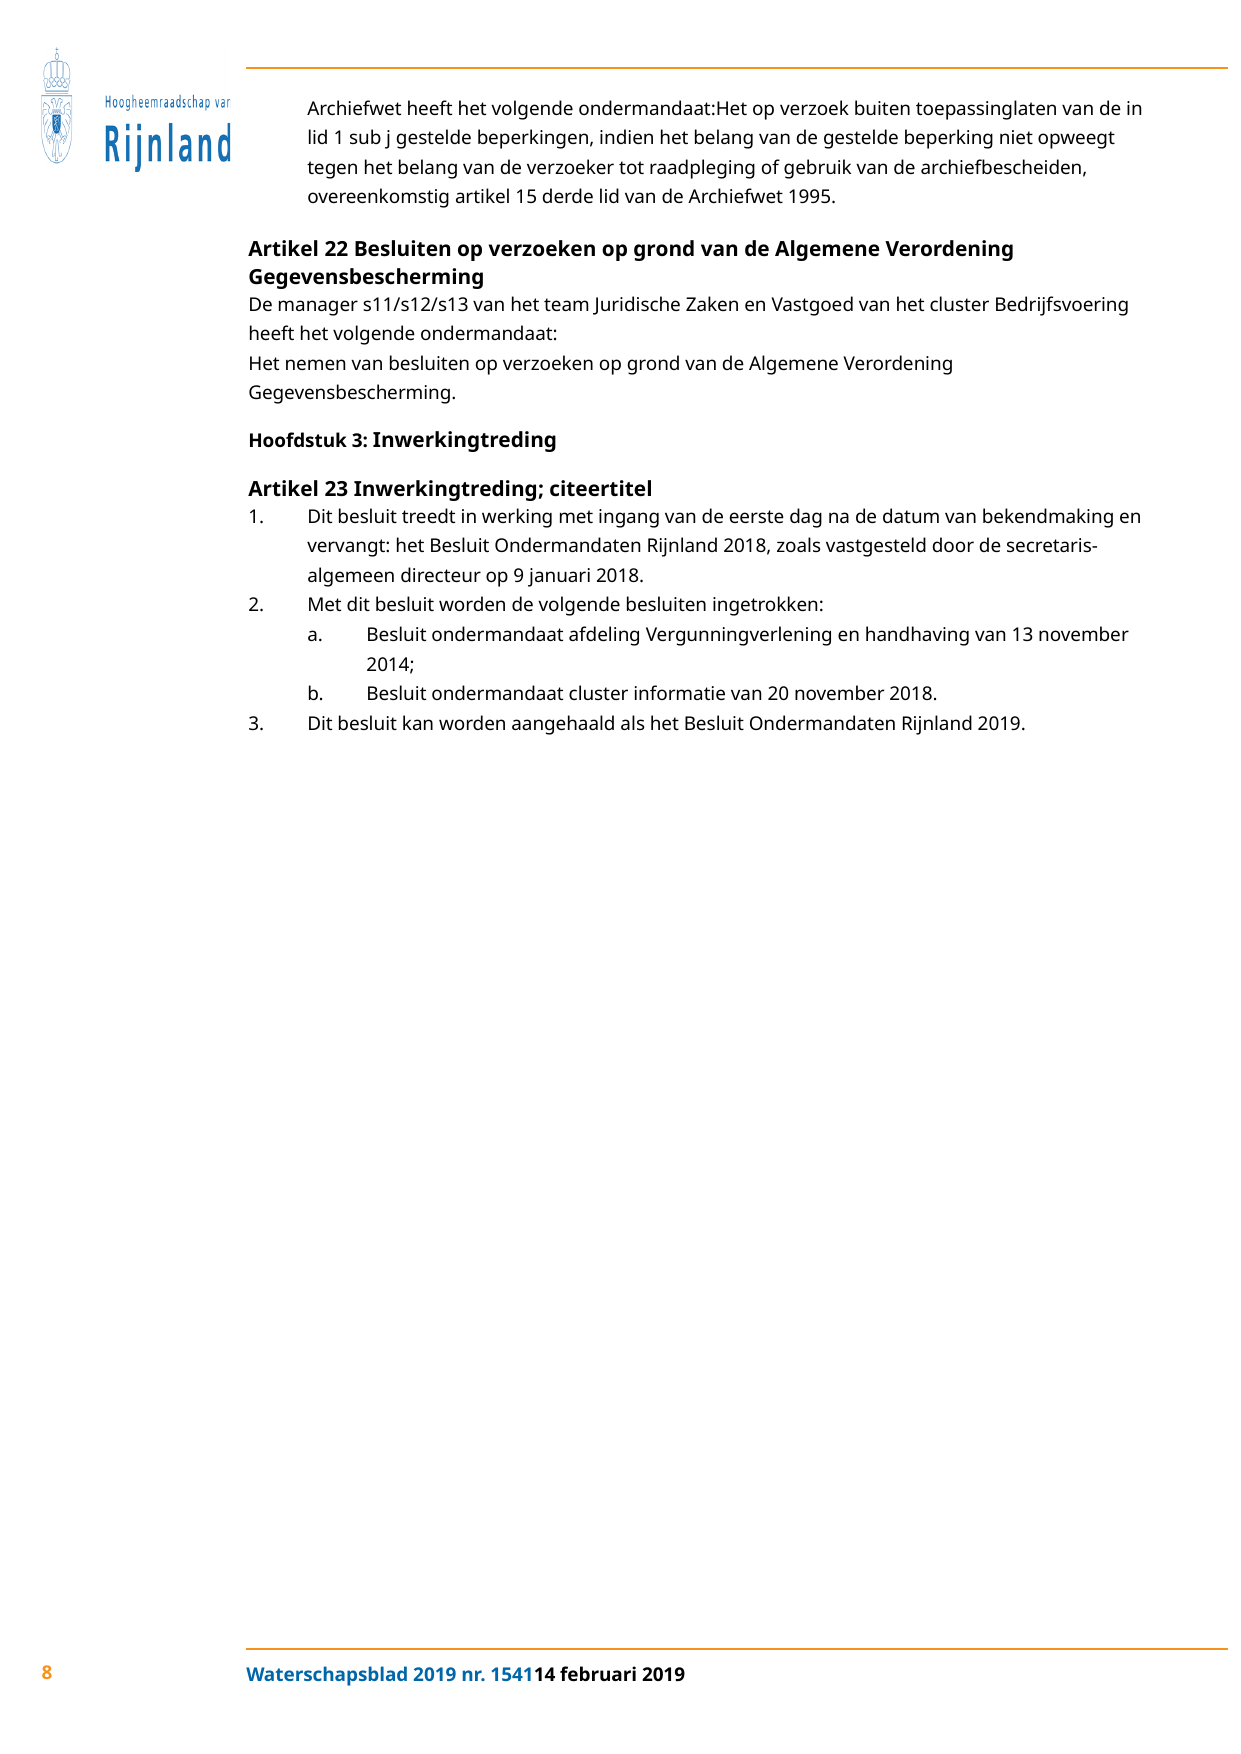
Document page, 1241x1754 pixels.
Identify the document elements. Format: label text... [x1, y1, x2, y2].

text De manager s11/s12/s13 van het team Juridische Zaken en Vastgoed van het cluster Bedrijfsvoering heeft het volgende ondermandaat: [248, 291, 1152, 346]
list Dit besluit treedt in werking met ingang van de eerste dag na de datum van bekendmaking en vervangt: het Besluit Ondermandaten Rijnland 2018, zoals vastgesteld door de secretaris-algemeen directeur op 9 januari 2018. [248, 503, 1152, 588]
text Hoofdstuk 3: Inwerkingtreding [248, 425, 1152, 454]
picture [41, 47, 231, 172]
text Artikel 22 Besluiten op verzoeken op grond van de Algemene Verordening Gegevensbescherming [248, 234, 1152, 291]
text Artikel 23 Inwerkingtreding; citeertitel [248, 474, 1152, 503]
list Met dit besluit worden de volgende besluiten ingetrokken: [248, 592, 1152, 617]
list Besluit ondermandaat afdeling Vergunningverlening en handhaving van 13 november 2014; [307, 621, 1152, 677]
list Dit besluit kan worden aangehaald als het Besluit Ondermandaten Rijnland 2019. [248, 710, 1152, 736]
list Besluit ondermandaat cluster informatie van 20 november 2018. [307, 680, 1152, 706]
text Het nemen van besluiten op verzoeken op grond van de Algemene Verordening Gegevensbescherming. [248, 350, 1152, 405]
list Archiefwet heeft het volgende ondermandaat:Het op verzoek buiten toepassinglaten van de in lid 1 sub j gestelde beperkingen, indien het belang van de gestelde beperking niet opweegt tegen het belang van de verzoeker tot raadpleging of gebruik van de archiefbescheiden, overeenkomstig artikel 15 derde lid van de Archiefwet 1995. [248, 95, 1152, 209]
